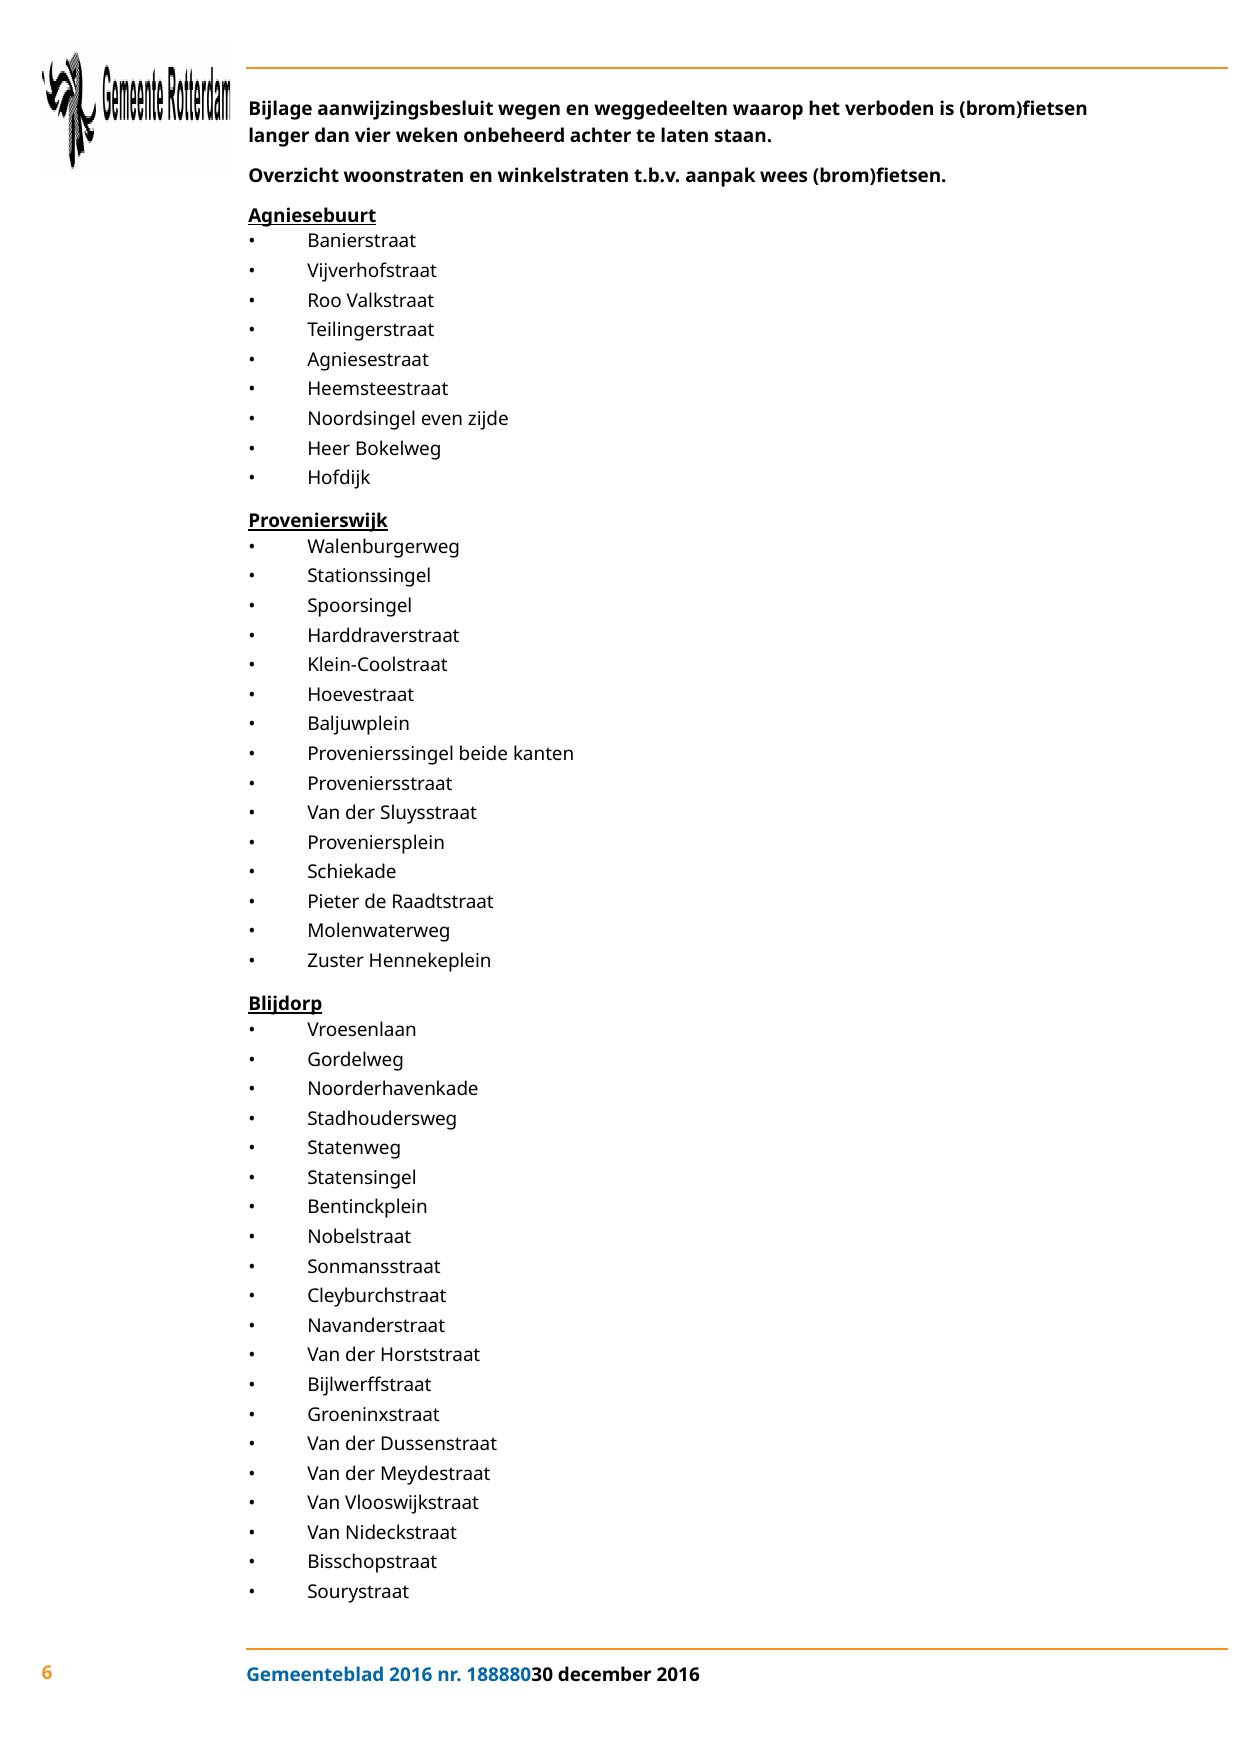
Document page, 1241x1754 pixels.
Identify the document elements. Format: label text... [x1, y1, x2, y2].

text Blijdorp [248, 990, 1152, 1016]
list Sonmansstraat [248, 1253, 1152, 1278]
text Provenierswijk [248, 507, 1152, 533]
list Hofdijk [248, 464, 1152, 490]
list Teilingerstraat [248, 316, 1152, 342]
list Stationssingel [248, 563, 1152, 588]
list Provenierssingel beide kanten [248, 740, 1152, 766]
list Agniesestraat [248, 346, 1152, 372]
list Statenweg [248, 1134, 1152, 1160]
list Bisschopstraat [248, 1549, 1152, 1574]
list Proveniersstraat [248, 770, 1152, 796]
list Gordelweg [248, 1046, 1152, 1071]
list Spoorsingel [248, 592, 1152, 618]
list Zuster Hennekeplein [248, 947, 1152, 973]
list Groeninxstraat [248, 1401, 1152, 1426]
list Van Nideckstraat [248, 1519, 1152, 1545]
list Heemsteestraat [248, 376, 1152, 401]
text Bijlage aanwijzingsbesluit wegen en weggedeelten waarop het verboden is (brom)fietsen langer dan vier weken onbeheerd achter te laten staan. [248, 95, 1152, 149]
list Bentinckplein [248, 1194, 1152, 1219]
list Noordsingel even zijde [248, 405, 1152, 431]
list Vijverhofstraat [248, 257, 1152, 283]
list Van Vlooswijkstraat [248, 1489, 1152, 1515]
list Proveniersplein [248, 829, 1152, 855]
list Hoevestraat [248, 681, 1152, 707]
list Harddraverstraat [248, 622, 1152, 648]
picture [41, 47, 231, 172]
list Baljuwplein [248, 711, 1152, 736]
list Roo Valkstraat [248, 287, 1152, 312]
list Molenwaterweg [248, 918, 1152, 943]
text Agniesebuurt [248, 202, 1152, 228]
list Navanderstraat [248, 1312, 1152, 1338]
list Pieter de Raadtstraat [248, 888, 1152, 914]
list Cleyburchstraat [248, 1282, 1152, 1308]
list Nobelstraat [248, 1223, 1152, 1249]
list Schiekade [248, 858, 1152, 884]
list Walenburgerweg [248, 533, 1152, 559]
list Bijlwerffstraat [248, 1371, 1152, 1397]
list Noorderhavenkade [248, 1075, 1152, 1101]
text Overzicht woonstraten en winkelstraten t.b.v. aanpak wees (brom)fietsen. [248, 163, 1152, 188]
list Van der Horststraat [248, 1342, 1152, 1367]
list Van der Sluysstraat [248, 799, 1152, 825]
list Statensingel [248, 1164, 1152, 1190]
list Klein-Coolstraat [248, 651, 1152, 677]
list Banierstraat [248, 228, 1152, 253]
list Sourystraat [248, 1578, 1152, 1604]
list Heer Bokelweg [248, 435, 1152, 460]
list Stadhoudersweg [248, 1105, 1152, 1131]
list Van der Dussenstraat [248, 1430, 1152, 1456]
list Van der Meydestraat [248, 1460, 1152, 1486]
list Vroesenlaan [248, 1016, 1152, 1042]
